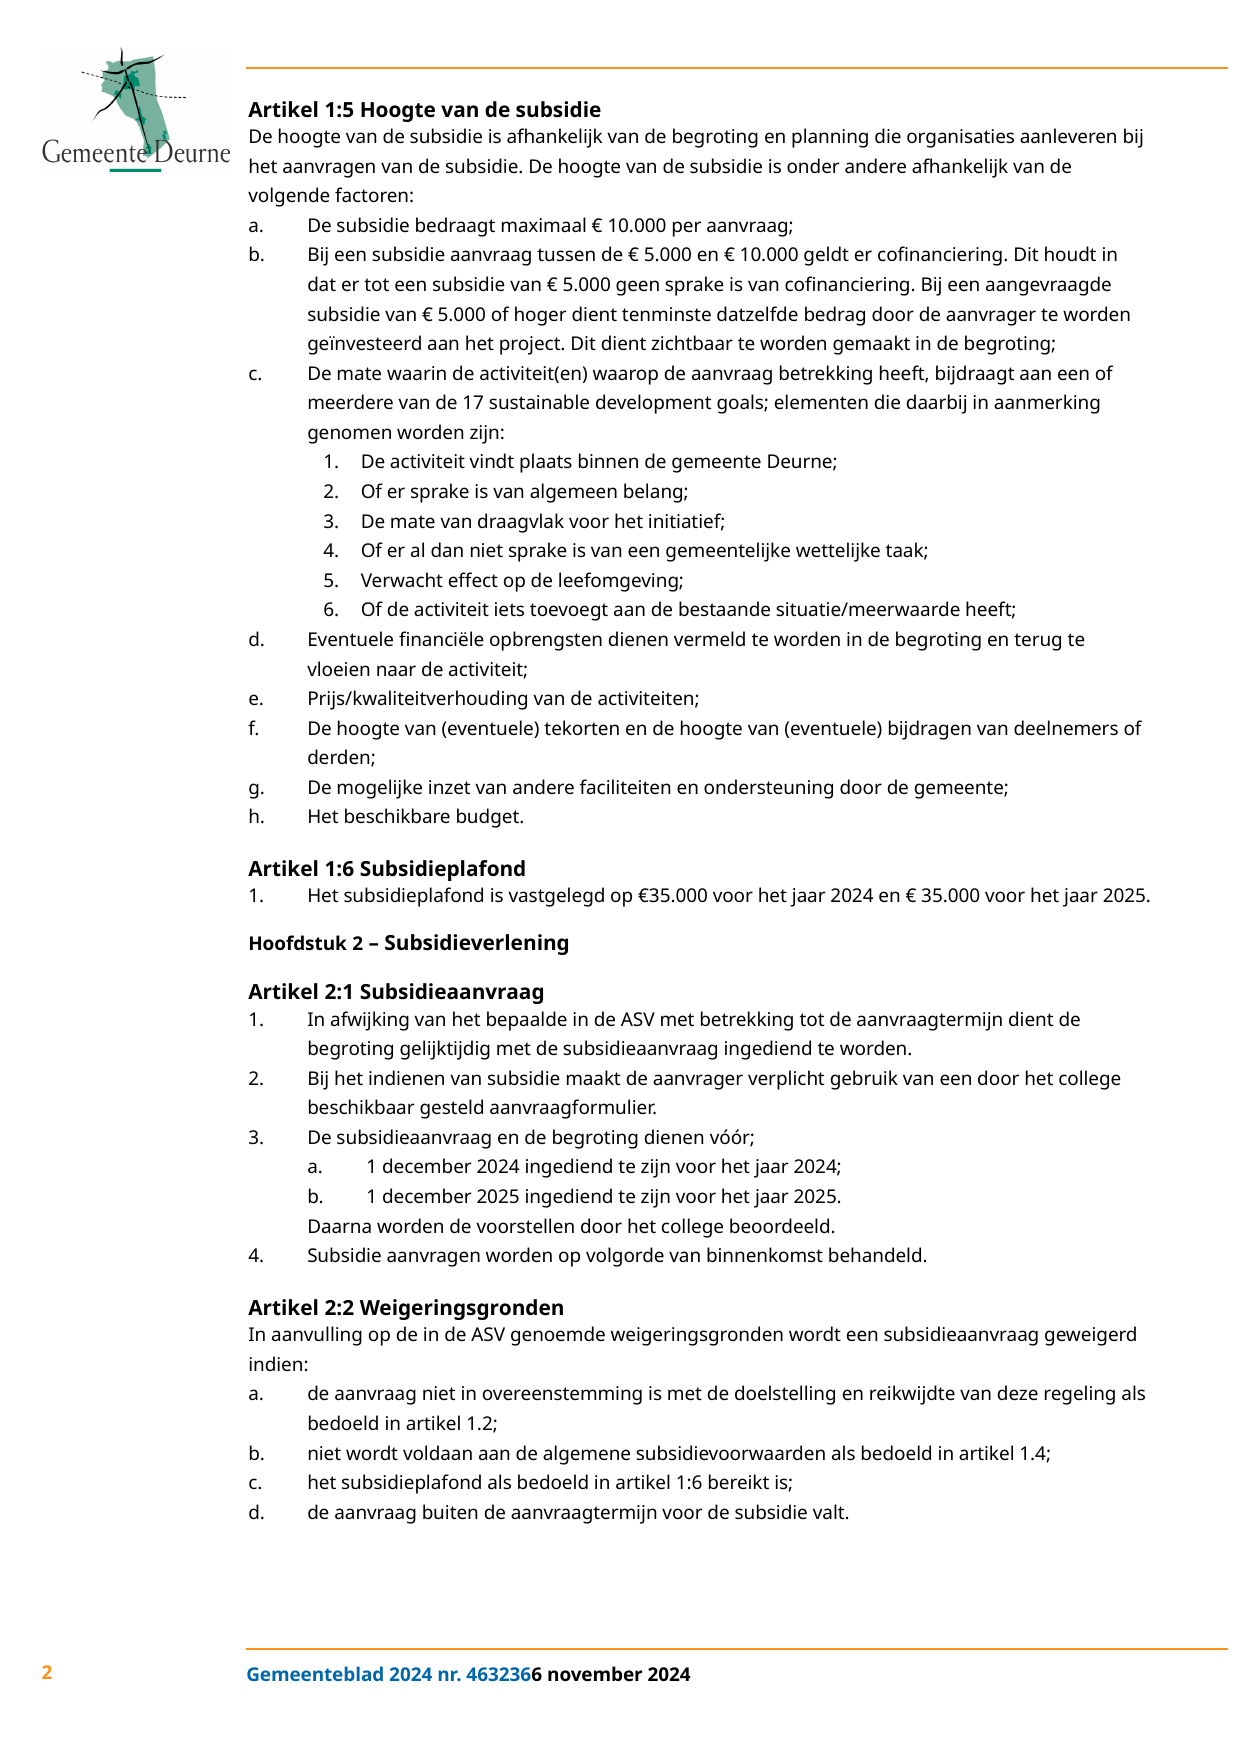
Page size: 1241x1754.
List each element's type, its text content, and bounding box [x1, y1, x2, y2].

text De hoogte van de subsidie is afhankelijk van de begroting en planning die organisaties aanleveren bij het aanvragen van de subsidie. De hoogte van de subsidie is onder andere afhankelijk van de volgende factoren: [248, 123, 1152, 208]
text Artikel 2:1 Subsidieaanvraag [248, 977, 1152, 1006]
list de aanvraag niet in overeenstemming is met de doelstelling en reikwijdte van deze regeling als bedoeld in artikel 1.2; [248, 1381, 1152, 1436]
list Of er al dan niet sprake is van een gemeentelijke wettelijke taak; [323, 537, 1152, 563]
text Artikel 2:2 Weigeringsgronden [248, 1293, 1152, 1321]
list De activiteit vindt plaats binnen de gemeente Deurne; [323, 449, 1152, 474]
list Verwacht effect op de leefomgeving; [323, 567, 1152, 593]
text Artikel 1:6 Subsidieplafond [248, 854, 1152, 882]
list Of er sprake is van algemeen belang; [323, 478, 1152, 504]
list De mogelijke inzet van andere faciliteiten en ondersteuning door de gemeente; [248, 774, 1152, 800]
text In aanvulling op de in de ASV genoemde weigeringsgronden wordt een subsidieaanvraag geweigerd indien: [248, 1321, 1152, 1377]
list Of de activiteit iets toevoegt aan de bestaande situatie/meerwaarde heeft; [323, 597, 1152, 622]
list 1 december 2024 ingediend te zijn voor het jaar 2024; [307, 1154, 1152, 1179]
text Artikel 1:5 Hoogte van de subsidie [248, 95, 1152, 123]
list Bij het indienen van subsidie maakt de aanvrager verplicht gebruik van een door het college beschikbaar gesteld aanvraagformulier. [248, 1065, 1152, 1120]
list de aanvraag buiten de aanvraagtermijn voor de subsidie valt. [248, 1499, 1152, 1524]
list Prijs/kwaliteitverhouding van de activiteiten; [248, 685, 1152, 711]
list Daarna worden de voorstellen door het college beoordeeld. [248, 1213, 1152, 1239]
list In afwijking van het bepaalde in de ASV met betrekking tot de aanvraagtermijn dient de begroting gelijktijdig met de subsidieaanvraag ingediend te worden. [248, 1006, 1152, 1061]
list 1 december 2025 ingediend te zijn voor het jaar 2025. [307, 1183, 1152, 1209]
text Hoofdstuk 2 – Subsidieverlening [248, 928, 1152, 957]
list het subsidieplafond als bedoeld in artikel 1:6 bereikt is; [248, 1469, 1152, 1495]
list Eventuele financiële opbrengsten dienen vermeld te worden in de begroting en terug te vloeien naar de activiteit; [248, 626, 1152, 681]
list De mate van draagvlak voor het initiatief; [323, 508, 1152, 533]
list Het beschikbare budget. [248, 804, 1152, 829]
list Subsidie aanvragen worden op volgorde van binnenkomst behandeld. [248, 1242, 1152, 1268]
list niet wordt voldaan aan de algemene subsidievoorwaarden als bedoeld in artikel 1.4; [248, 1440, 1152, 1465]
list De hoogte van (eventuele) tekorten en de hoogte van (eventuele) bijdragen van deelnemers of derden; [248, 715, 1152, 770]
picture [41, 47, 231, 172]
list De mate waarin de activiteit(en) waarop de aanvraag betrekking heeft, bijdraagt aan een of meerdere van de 17 sustainable development goals; elementen die daarbij in aanmerking genomen worden zijn: [248, 360, 1152, 445]
list Het subsidieplafond is vastgelegd op €35.000 voor het jaar 2024 en € 35.000 voor het jaar 2025. [248, 882, 1152, 908]
list De subsidieaanvraag en de begroting dienen vóór; [248, 1124, 1152, 1150]
list Bij een subsidie aanvraag tussen de € 5.000 en € 10.000 geldt er cofinanciering. Dit houdt in dat er tot een subsidie van € 5.000 geen sprake is van cofinanciering. Bij een aangevraagde subsidie van € 5.000 of hoger dient tenminste datzelfde bedrag door de aanvrager te worden geïnvesteerd aan het project. Dit dient zichtbaar te worden gemaakt in de begroting; [248, 242, 1152, 356]
list De subsidie bedraagt maximaal € 10.000 per aanvraag; [248, 212, 1152, 238]
